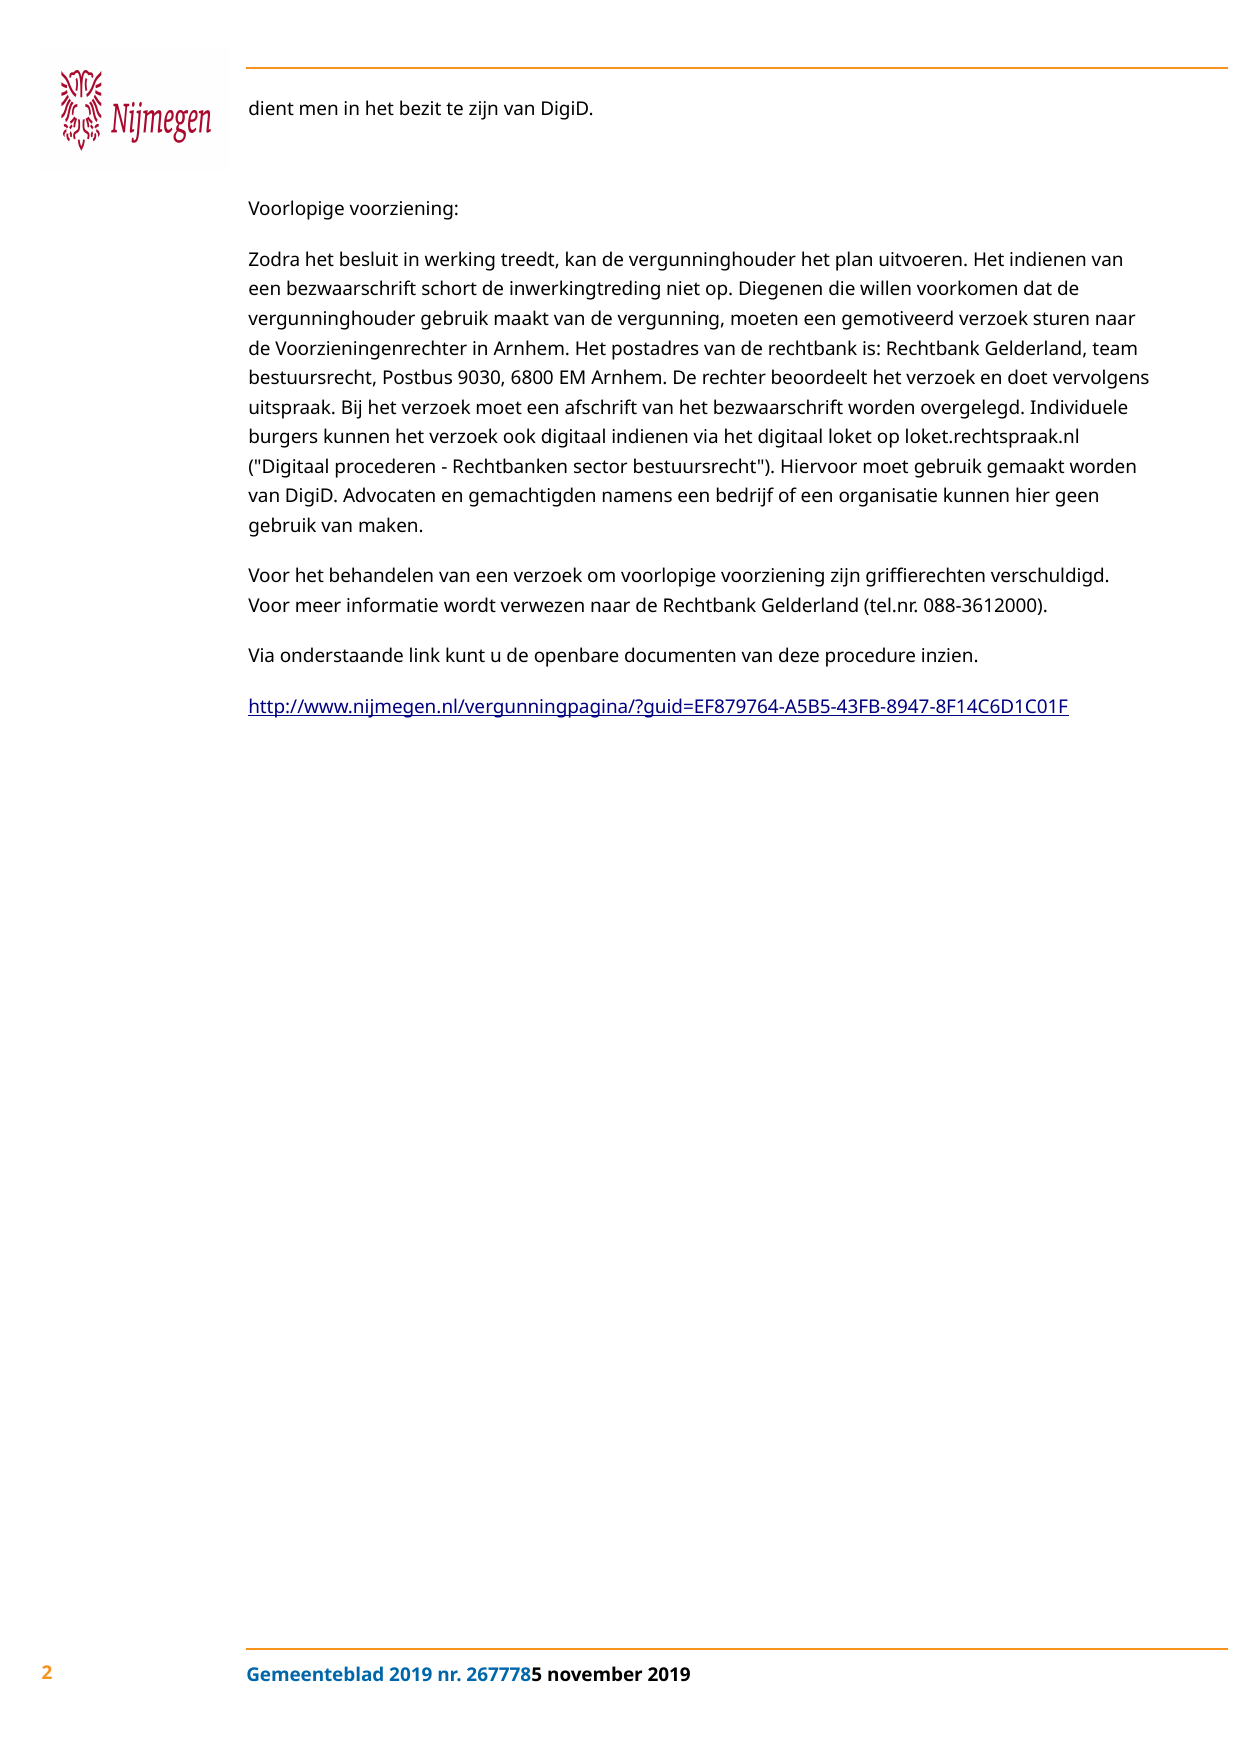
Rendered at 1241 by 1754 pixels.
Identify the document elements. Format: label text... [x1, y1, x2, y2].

text Voorlopige voorziening: [248, 196, 1152, 221]
picture [41, 47, 231, 172]
text http://www.nijmegen.nl/vergunningpagina/?guid=EF879764-A5B5-43FB-8947-8F14C6D1C01F [248, 693, 1152, 719]
text dient men in het bezit te zijn van DigiD. [248, 95, 1152, 121]
text Via onderstaande link kunt u de openbare documenten van deze procedure inzien. [248, 643, 1152, 668]
text Zodra het besluit in werking treedt, kan de vergunninghouder het plan uitvoeren. Het indienen van een bezwaarschrift schort de inwerkingtreding niet op. Diegenen die willen voorkomen dat de vergunninghouder gebruik maakt van de vergunning, moeten een gemotiveerd verzoek sturen naar de Voorzieningenrechter in Arnhem. Het postadres van de rechtbank is: Rechtbank Gelderland, team bestuursrecht, Postbus 9030, 6800 EM Arnhem. De rechter beoordeelt het verzoek en doet vervolgens uitspraak. Bij het verzoek moet een afschrift van het bezwaarschrift worden overgelegd. Individuele burgers kunnen het verzoek ook digitaal indienen via het digitaal loket op loket.rechtspraak.nl ("Digitaal procederen - Rechtbanken sector bestuursrecht"). Hiervoor moet gebruik gemaakt worden van DigiD. Advocaten en gemachtigden namens een bedrijf of een organisatie kunnen hier geen gebruik van maken. [248, 246, 1152, 538]
text Voor het behandelen van een verzoek om voorlopige voorziening zijn griffierechten verschuldigd. Voor meer informatie wordt verwezen naar de Rechtbank Gelderland (tel.nr. 088-3612000). [248, 563, 1152, 618]
